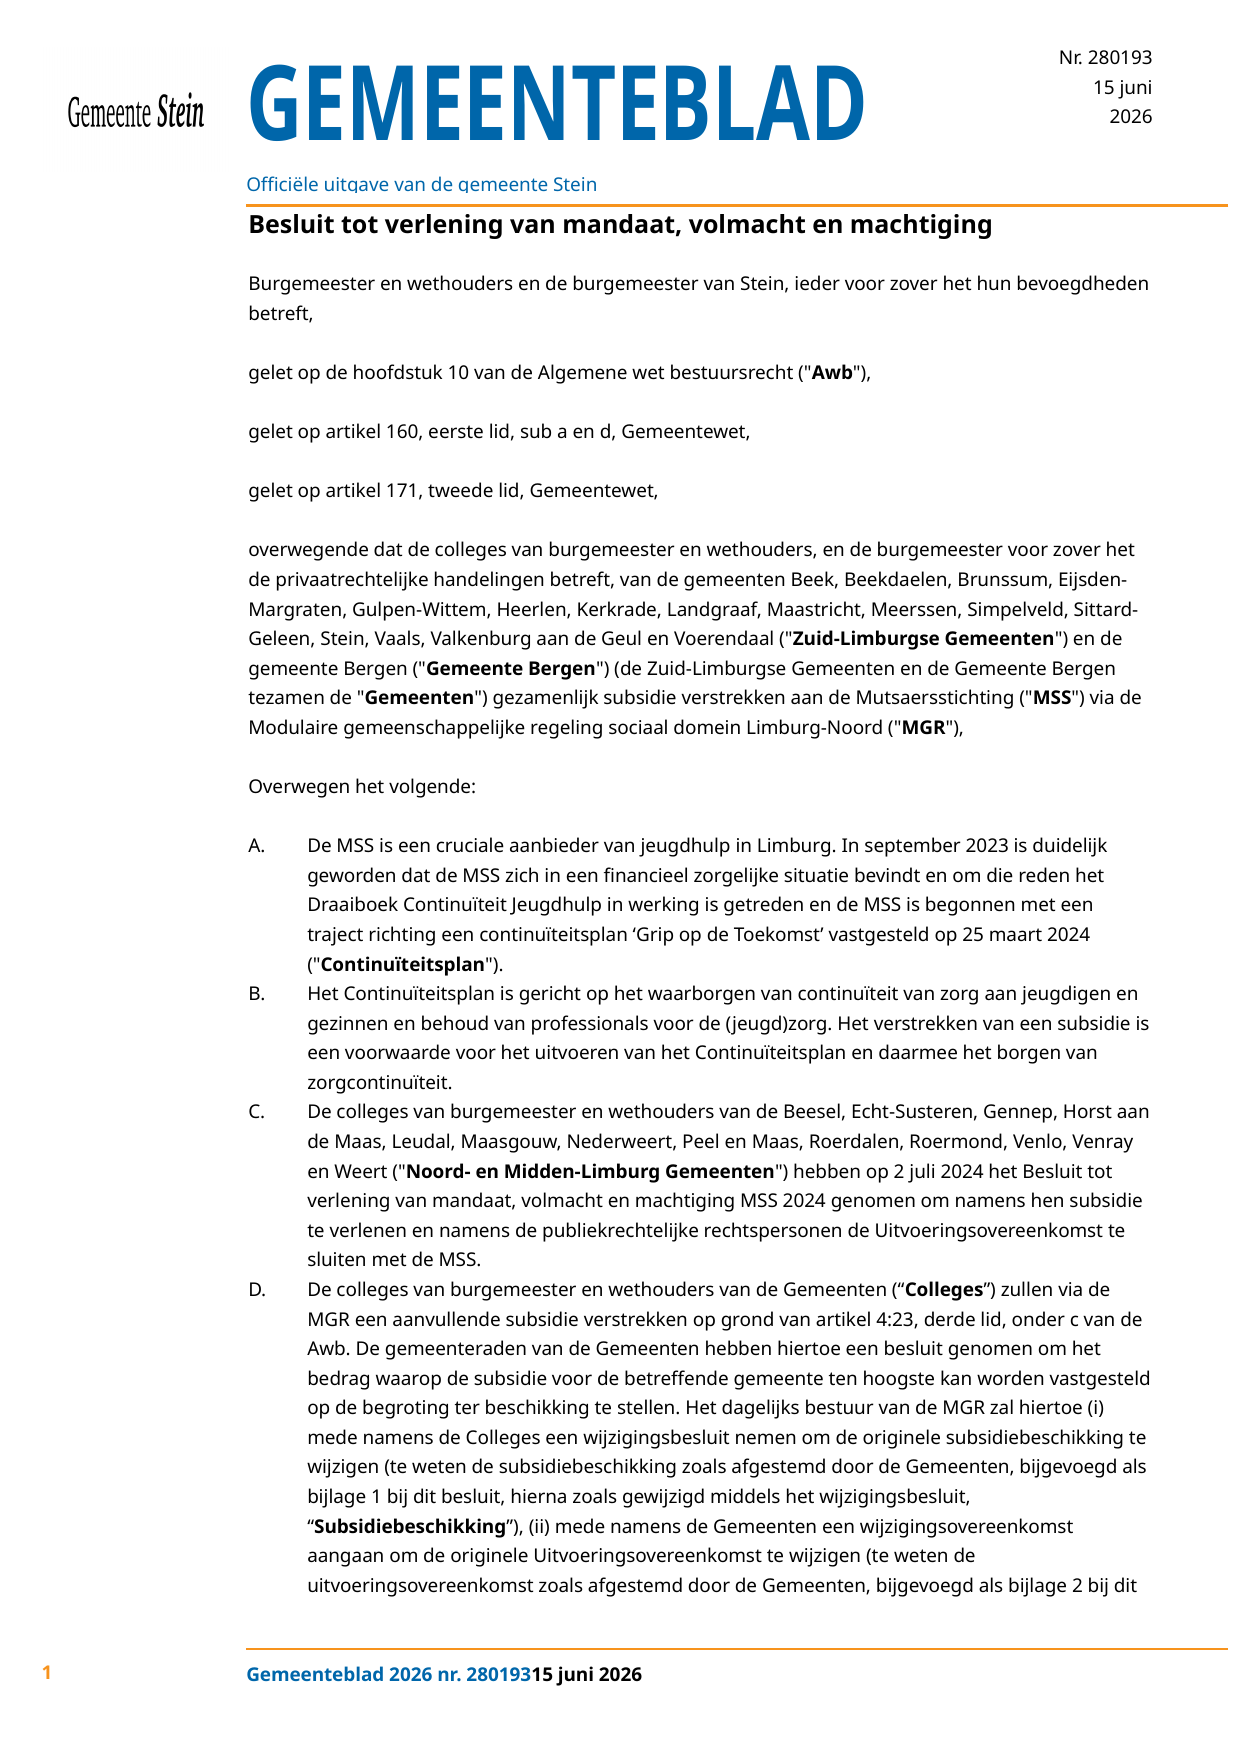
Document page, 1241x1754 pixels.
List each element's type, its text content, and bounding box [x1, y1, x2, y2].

list De colleges van burgemeester en wethouders van de Gemeenten (“Colleges”) zullen via de MGR een aanvullende subsidie verstrekken op grond van artikel 4:23, derde lid, onder c van de Awb. De gemeenteraden van de Gemeenten hebben hiertoe een besluit genomen om het bedrag waarop de subsidie voor de betreffende gemeente ten hoogste kan worden vastgesteld op de begroting ter beschikking te stellen. Het dagelijks bestuur van de MGR zal hiertoe (i) mede namens de Colleges een wijzigingsbesluit nemen om de originele subsidiebeschikking te wijzigen (te weten de subsidiebeschikking zoals afgestemd door de Gemeenten, bijgevoegd als bijlage 1 bij dit besluit, hierna zoals gewijzigd middels het wijzigingsbesluit, “Subsidiebeschikking”), (ii) mede namens de Gemeenten een wijzigingsovereenkomst aangaan om de originele Uitvoeringsovereenkomst te wijzigen (te weten de uitvoeringsovereenkomst zoals afgestemd door de Gemeenten, bijgevoegd als bijlage 2 bij dit [248, 1276, 1152, 1598]
text Burgemeester en wethouders en de burgemeester van Stein, ieder voor zover het hun bevoegdheden betreft, [248, 270, 1152, 326]
text gelet op artikel 160, eerste lid, sub a en d, Gemeentewet, [248, 418, 1152, 444]
text Overwegen het volgende: [248, 773, 1152, 799]
text gelet op de hoofdstuk 10 van de Algemene wet bestuursrecht ("Awb"), [248, 359, 1152, 385]
list Het Continuïteitsplan is gericht op het waarborgen van continuïteit van zorg aan jeugdigen en gezinnen en behoud van professionals voor de (jeugd)zorg. Het verstrekken van een subsidie is een voorwaarde voor het uitvoeren van het Continuïteitsplan en daarmee het borgen van zorgcontinuïteit. [248, 980, 1152, 1095]
text Besluit tot verlening van mandaat, volmacht en machtiging [248, 207, 1152, 241]
list De MSS is een cruciale aanbieder van jeugdhulp in Limburg. In september 2023 is duidelijk geworden dat de MSS zich in een financieel zorgelijke situatie bevindt en om die reden het Draaiboek Continuïteit Jeugdhulp in werking is getreden en de MSS is begonnen met een traject richting een continuïteitsplan ‘Grip op de Toekomst’ vastgesteld op 25 maart 2024 ("Continuïteitsplan"). [248, 832, 1152, 976]
list De colleges van burgemeester en wethouders van de Beesel, Echt-Susteren, Gennep, Horst aan de Maas, Leudal, Maasgouw, Nederweert, Peel en Maas, Roerdalen, Roermond, Venlo, Venray en Weert ("Noord- en Midden-Limburg Gemeenten") hebben op 2 juli 2024 het Besluit tot verlening van mandaat, volmacht en machtiging MSS 2024 genomen om namens hen subsidie te verlenen en namens de publiekrechtelijke rechtspersonen de Uitvoeringsovereenkomst te sluiten met de MSS. [248, 1099, 1152, 1272]
text gelet op artikel 171, tweede lid, Gemeentewet, [248, 477, 1152, 503]
picture [41, 47, 231, 172]
text overwegende dat de colleges van burgemeester en wethouders, en de burgemeester voor zover het de privaatrechtelijke handelingen betreft, van de gemeenten Beek, Beekdaelen, Brunssum, Eijsden-Margraten, Gulpen-Wittem, Heerlen, Kerkrade, Landgraaf, Maastricht, Meerssen, Simpelveld, Sittard-Geleen, Stein, Vaals, Valkenburg aan de Geul en Voerendaal ("Zuid-Limburgse Gemeenten") en de gemeente Bergen ("Gemeente Bergen") (de Zuid-Limburgse Gemeenten en de Gemeente Bergen tezamen de "Gemeenten") gezamenlijk subsidie verstrekken aan de Mutsaersstichting ("MSS") via de Modulaire gemeenschappelijke regeling sociaal domein Limburg-Noord ("MGR"), [248, 537, 1152, 740]
